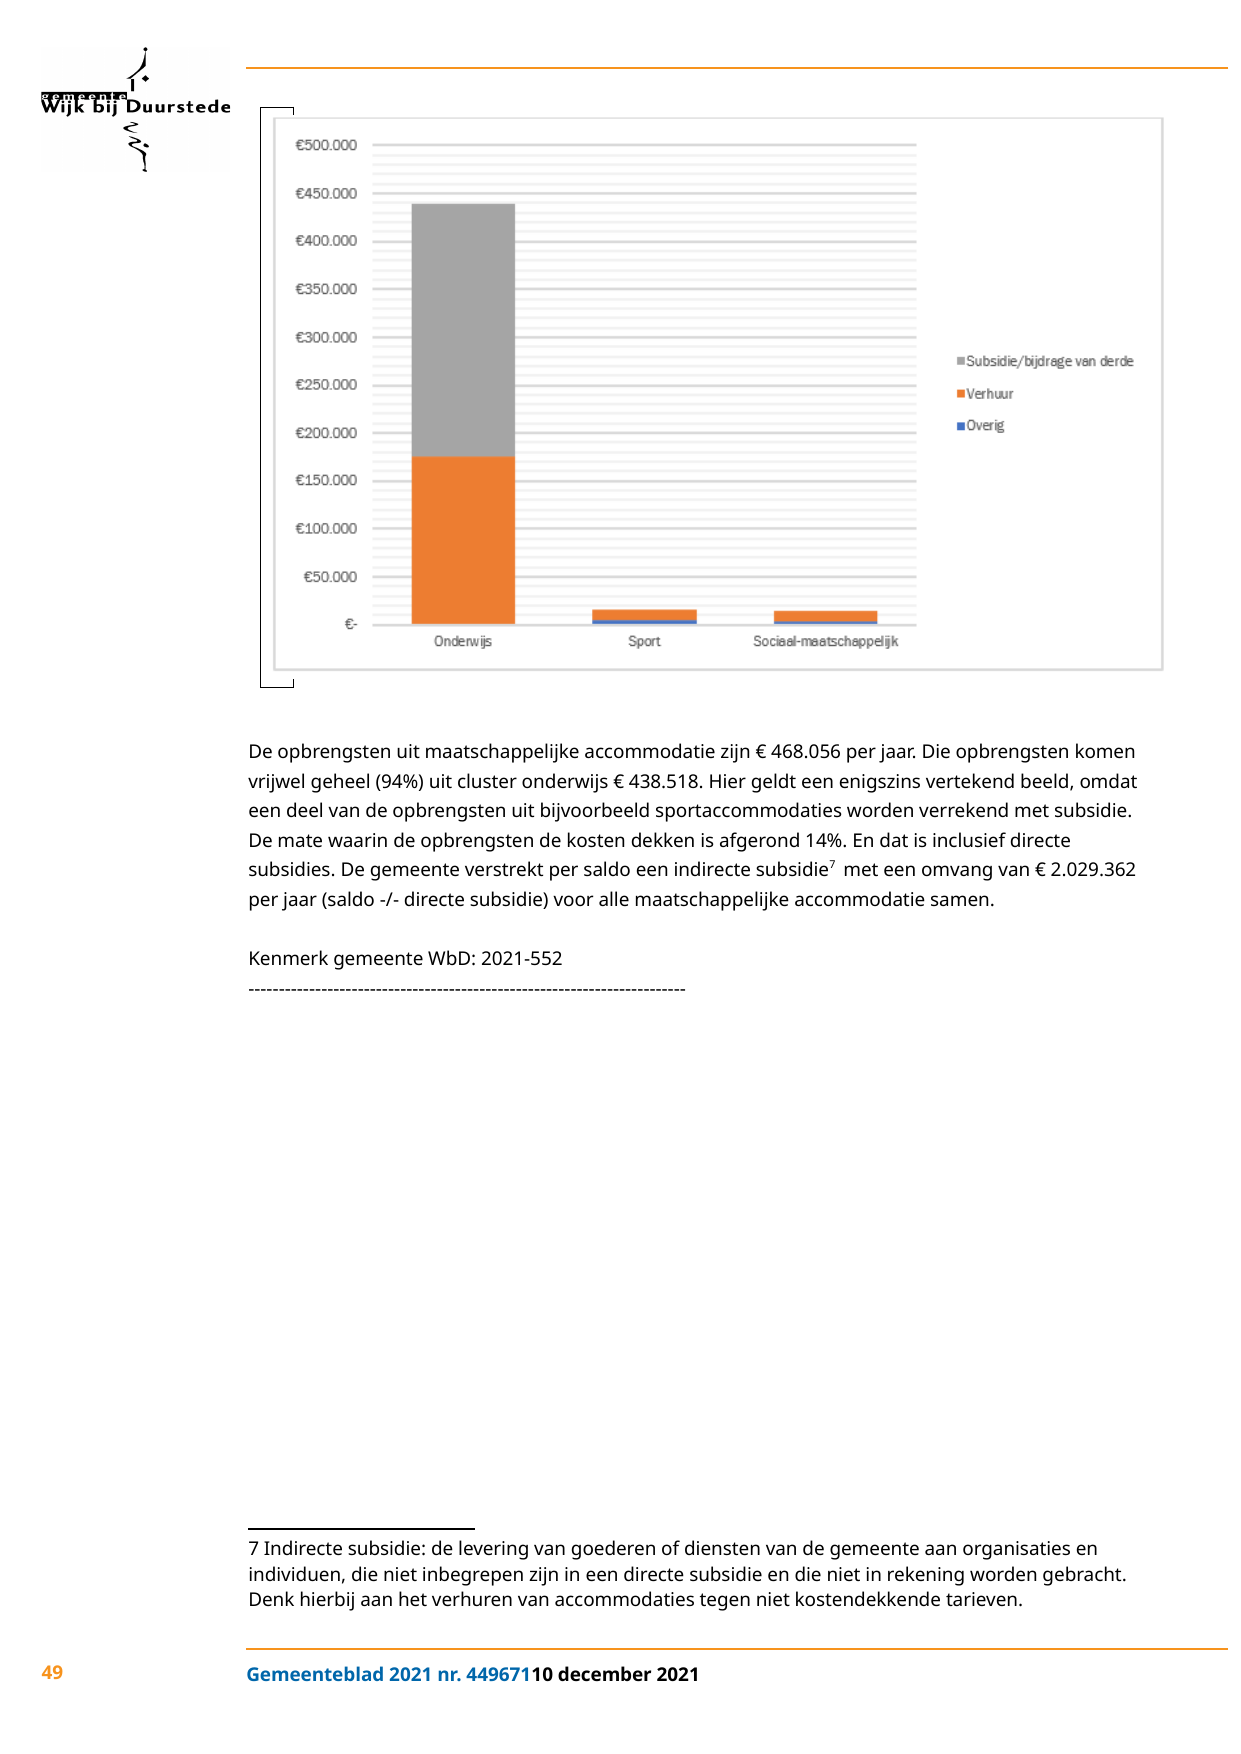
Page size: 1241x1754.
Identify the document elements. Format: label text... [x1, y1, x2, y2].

text ------------------------------------------------------------------------ [248, 975, 1152, 1001]
text Kenmerk gemeente WbD: 2021-552 [248, 945, 1152, 971]
text Indirecte subsidie: de levering van goederen of diensten van de gemeente aan organisaties en individuen, die niet inbegrepen zijn in een directe subsidie en die niet in rekening worden gebracht. Denk hierbij aan het verhuren van accommodaties tegen niet kostendekkende tarieven. [248, 1535, 1152, 1612]
picture [41, 47, 231, 172]
text De opbrengsten uit maatschappelijke accommodatie zijn € 468.056 per jaar. Die opbrengsten komen vrijwel geheel (94%) uit cluster onderwijs € 438.518. Hier geldt een enigszins vertekend beeld, omdat een deel van de opbrengsten uit bijvoorbeeld sportaccommodaties worden verrekend met subsidie. De mate waarin de opbrengsten de kosten dekken is afgerond 14%. En dat is inclusief directe subsidies. De gemeente verstrekt per saldo een indirecte subsidie met een omvang van € 2.029.362 per jaar (saldo -/- directe subsidie) voor alle maatschappelijke accommodatie samen. [248, 738, 1152, 912]
picture [268, 115, 1173, 679]
